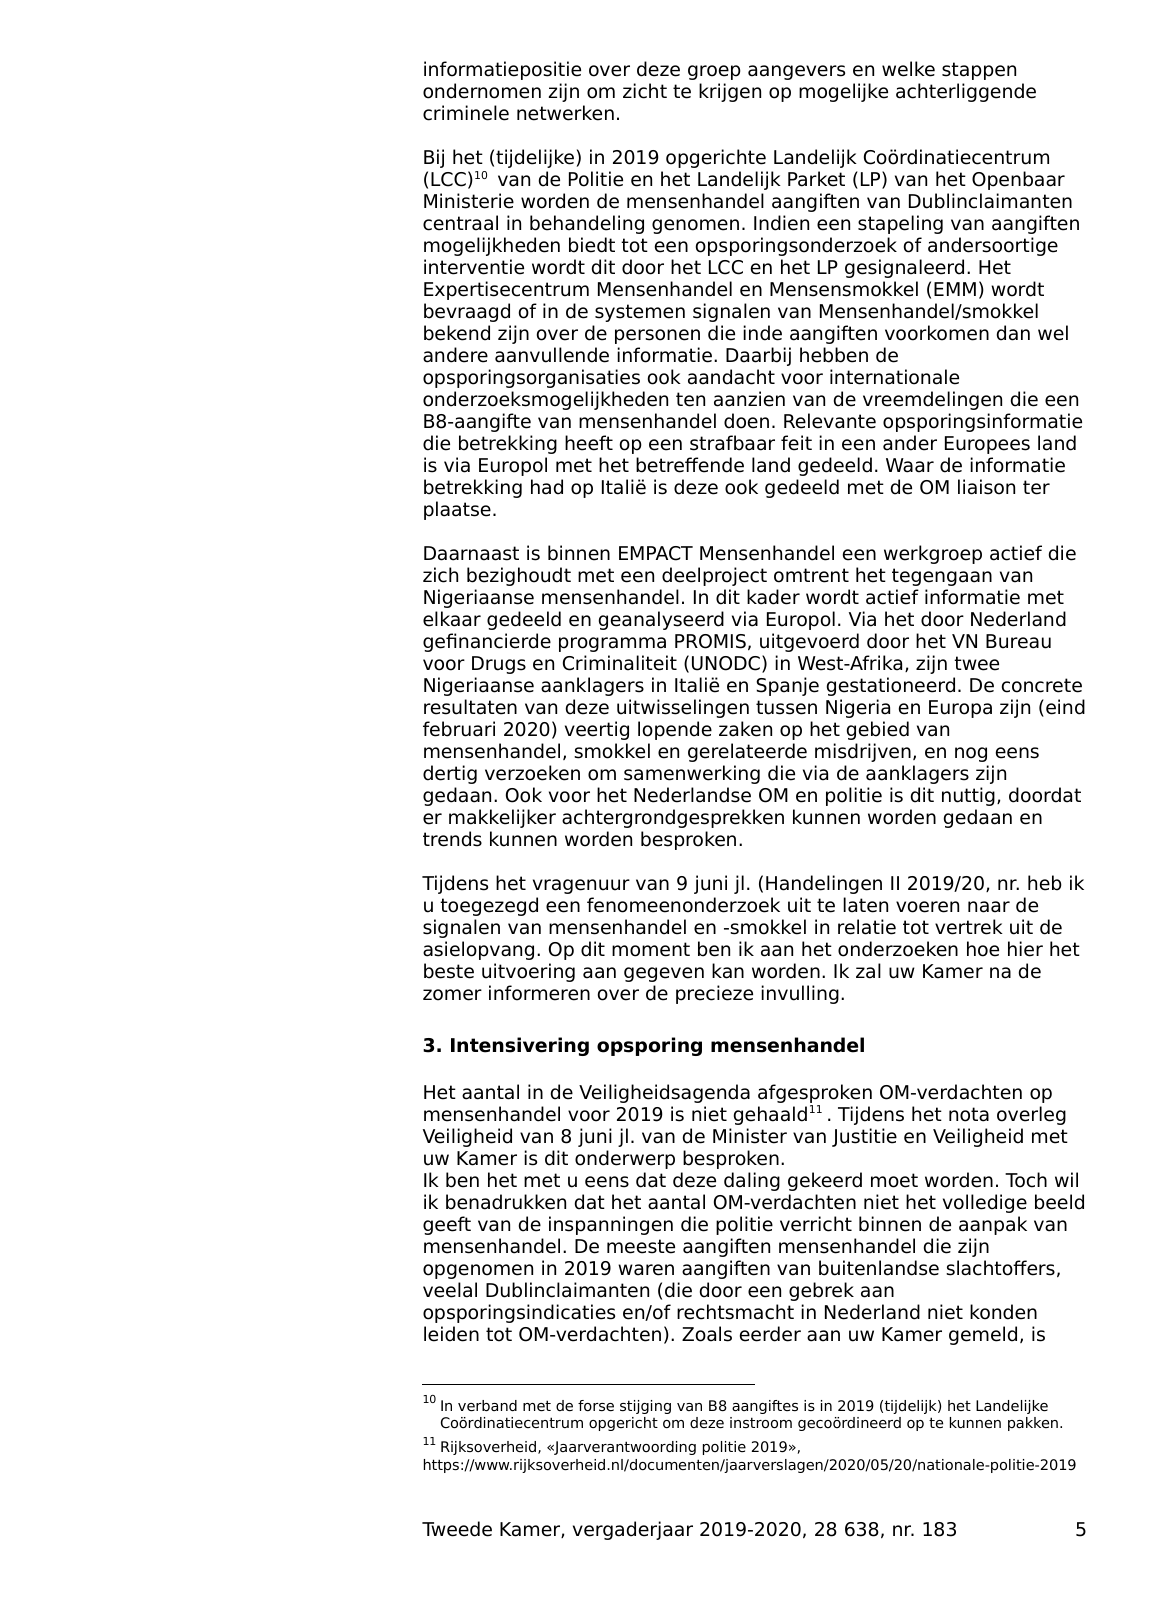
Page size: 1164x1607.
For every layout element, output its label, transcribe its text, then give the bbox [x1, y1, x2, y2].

text Ik ben het met u eens dat deze daling gekeerd moet worden. Toch wil ik benadrukken dat het aantal OM-verdachten niet het volledige beeld geeft van de inspanningen die politie verricht binnen de aanpak van mensenhandel. De meeste aangiften mensenhandel die zijn opgenomen in 2019 waren aangiften van buitenlandse slachtoffers, veelal Dublinclaimanten (die door een gebrek aan opsporingsindicaties en/of rechtsmacht in Nederland niet konden leiden tot OM-verdachten). Zoals eerder aan uw Kamer gemeld, is [422, 1170, 1087, 1346]
subtitle 3. Intensivering opsporing mensenhandel [422, 1035, 1087, 1057]
text Rijksoverheid, «Jaarverantwoording politie 2019», [422, 1435, 1087, 1457]
text Het aantal in de Veiligheidsagenda afgesproken OM-verdachten op mensenhandel voor 2019 is niet gehaald. Tijdens het nota overleg Veiligheid van 8 juni jl. van de Minister van Justitie en Veiligheid met uw Kamer is dit onderwerp besproken. [422, 1082, 1087, 1170]
text Bij het (tijdelijke) in 2019 opgerichte Landelijk Coördinatiecentrum (LCC) van de Politie en het Landelijk Parket (LP) van het Openbaar Ministerie worden de mensenhandel aangiften van Dublinclaimanten centraal in behandeling genomen. Indien een stapeling van aangiften mogelijkheden biedt tot een opsporingsonderzoek of andersoortige interventie wordt dit door het LCC en het LP gesignaleerd. Het Expertisecentrum Mensenhandel en Mensensmokkel (EMM) wordt bevraagd of in de systemen signalen van Mensenhandel/smokkel bekend zijn over de personen die inde aangiften voorkomen dan wel andere aanvullende informatie. Daarbij hebben de opsporingsorganisaties ook aandacht voor internationale onderzoeksmogelijkheden ten aanzien van de vreemdelingen die een B8-aangifte van mensenhandel doen. Relevante opsporingsinformatie die betrekking heeft op een strafbaar feit in een ander Europees land is via Europol met het betreffende land gedeeld. Waar de informatie betrekking had op Italië is deze ook gedeeld met de OM liaison ter plaatse. [422, 147, 1087, 521]
text https://www.rijksoverheid.nl/documenten/jaarverslagen/2020/05/20/nationale-politie-2019 [422, 1457, 1087, 1474]
text Daarnaast is binnen EMPACT Mensenhandel een werkgroep actief die zich bezighoudt met een deelproject omtrent het tegengaan van Nigeriaanse mensenhandel. In dit kader wordt actief informatie met elkaar gedeeld en geanalyseerd via Europol. Via het door Nederland gefinancierde programma PROMIS, uitgevoerd door het VN Bureau voor Drugs en Criminaliteit (UNODC) in West-Afrika, zijn twee Nigeriaanse aanklagers in Italië en Spanje gestationeerd. De concrete resultaten van deze uitwisselingen tussen Nigeria en Europa zijn (eind februari 2020) veertig lopende zaken op het gebied van mensenhandel, smokkel en gerelateerde misdrijven, en nog eens dertig verzoeken om samenwerking die via de aanklagers zijn gedaan. Ook voor het Nederlandse OM en politie is dit nuttig, doordat er makkelijker achtergrondgesprekken kunnen worden gedaan en trends kunnen worden besproken. [422, 543, 1087, 851]
text Tijdens het vragenuur van 9 juni jl. (Handelingen II 2019/20, nr. heb ik u toegezegd een fenomeenonderzoek uit te laten voeren naar de signalen van mensenhandel en -smokkel in relatie tot vertrek uit de asielopvang. Op dit moment ben ik aan het onderzoeken hoe hier het beste uitvoering aan gegeven kan worden. Ik zal uw Kamer na de zomer informeren over de precieze invulling. [422, 873, 1087, 1005]
text In verband met de forse stijging van B8 aangiftes is in 2019 (tijdelijk) het Landelijke Coördinatiecentrum opgericht om deze instroom gecoördineerd op te kunnen pakken. [422, 1393, 1087, 1432]
text informatiepositie over deze groep aangevers en welke stappen ondernomen zijn om zicht te krijgen op mogelijke achterliggende criminele netwerken. [422, 59, 1087, 125]
